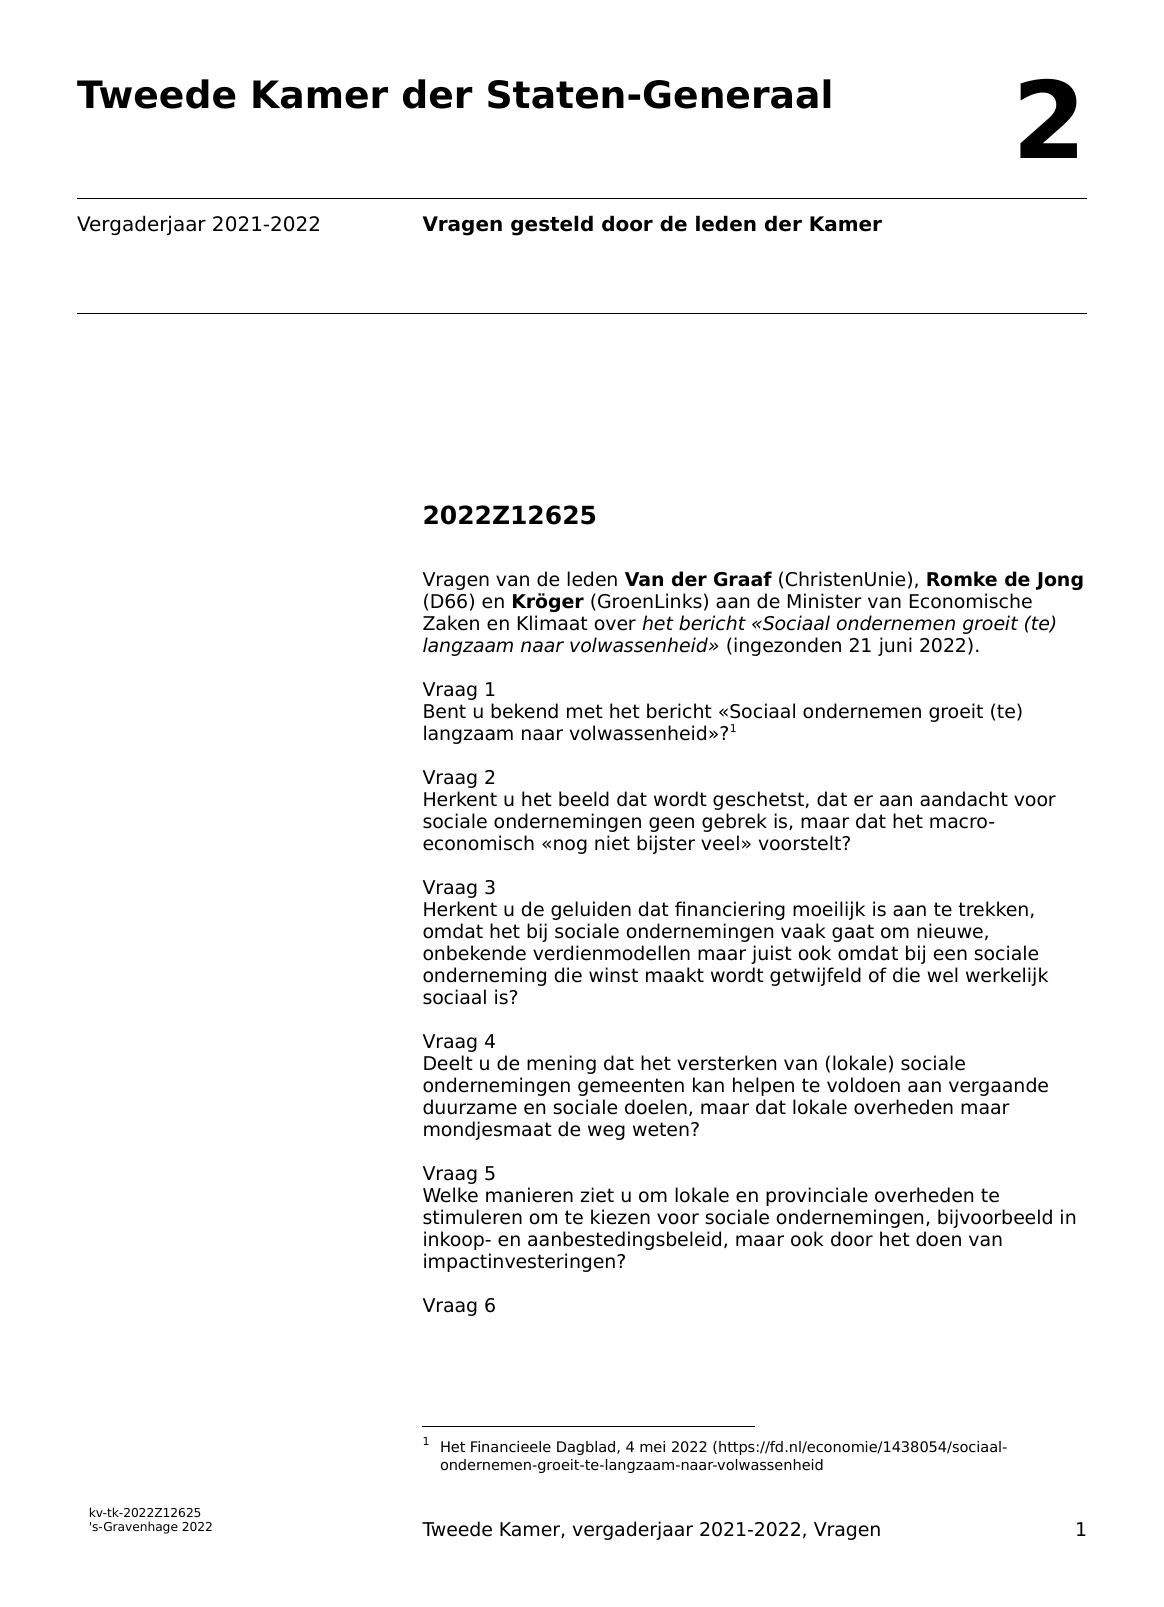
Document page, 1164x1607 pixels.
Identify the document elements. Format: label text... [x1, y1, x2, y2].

table_header Tweede Kamer der Staten-Generaal [77, 59, 886, 198]
text 's-Gravenhage 2022 [88, 1520, 323, 1534]
text Herkent u de geluiden dat financiering moeilijk is aan te trekken, omdat het bij sociale ondernemingen vaak gaat om nieuwe, onbekende verdienmodellen maar juist ook omdat bij een sociale onderneming die winst maakt wordt getwijfeld of die wel werkelijk sociaal is? [422, 899, 1087, 1009]
text Deelt u de mening dat het versterken van (lokale) sociale ondernemingen gemeenten kan helpen te voldoen aan vergaande duurzame en sociale doelen, maar dat lokale overheden maar mondjesmaat de weg weten? [422, 1053, 1087, 1141]
text Welke manieren ziet u om lokale en provinciale overheden te stimuleren om te kiezen voor sociale ondernemingen, bijvoorbeeld in inkoop- en aanbestedingsbeleid, maar ook door het doen van impactinvesteringen? [422, 1185, 1087, 1273]
text Bent u bekend met het bericht «Sociaal ondernemen groeit (te) langzaam naar volwassenheid»? [422, 701, 1087, 745]
table_cell Vragen gesteld door de leden der Kamer [422, 199, 1087, 313]
text Vraag 3 [422, 877, 1087, 899]
text Vraag 2 [422, 767, 1087, 789]
text kv-tk-2022Z12625 [88, 1506, 323, 1520]
text Vragen van de leden Van der Graaf (ChristenUnie), Romke de Jong (D66) en Kröger (GroenLinks) aan de Minister van Economische Zaken en Klimaat over het bericht «Sociaal ondernemen groeit (te) langzaam naar volwassenheid» (ingezonden 21 juni 2022). [422, 569, 1087, 657]
text Het Financieele Dagblad, 4 mei 2022 (https://fd.nl/economie/1438054/sociaal-ondernemen-groeit-te-langzaam-naar-volwassenheid [422, 1435, 1087, 1474]
text Vraag 5 [422, 1163, 1087, 1185]
table_cell Vergaderjaar 2021-2022 [77, 199, 422, 313]
text Vraag 1 [422, 679, 1087, 701]
text Herkent u het beeld dat wordt geschetst, dat er aan aandacht voor sociale ondernemingen geen gebrek is, maar dat het macro-economisch «nog niet bijster veel» voorstelt? [422, 789, 1087, 855]
table_header 2 [886, 59, 1087, 198]
text Vraag 6 [422, 1295, 1087, 1317]
text 2022Z12625 [422, 501, 1087, 531]
text Vraag 4 [422, 1031, 1087, 1053]
